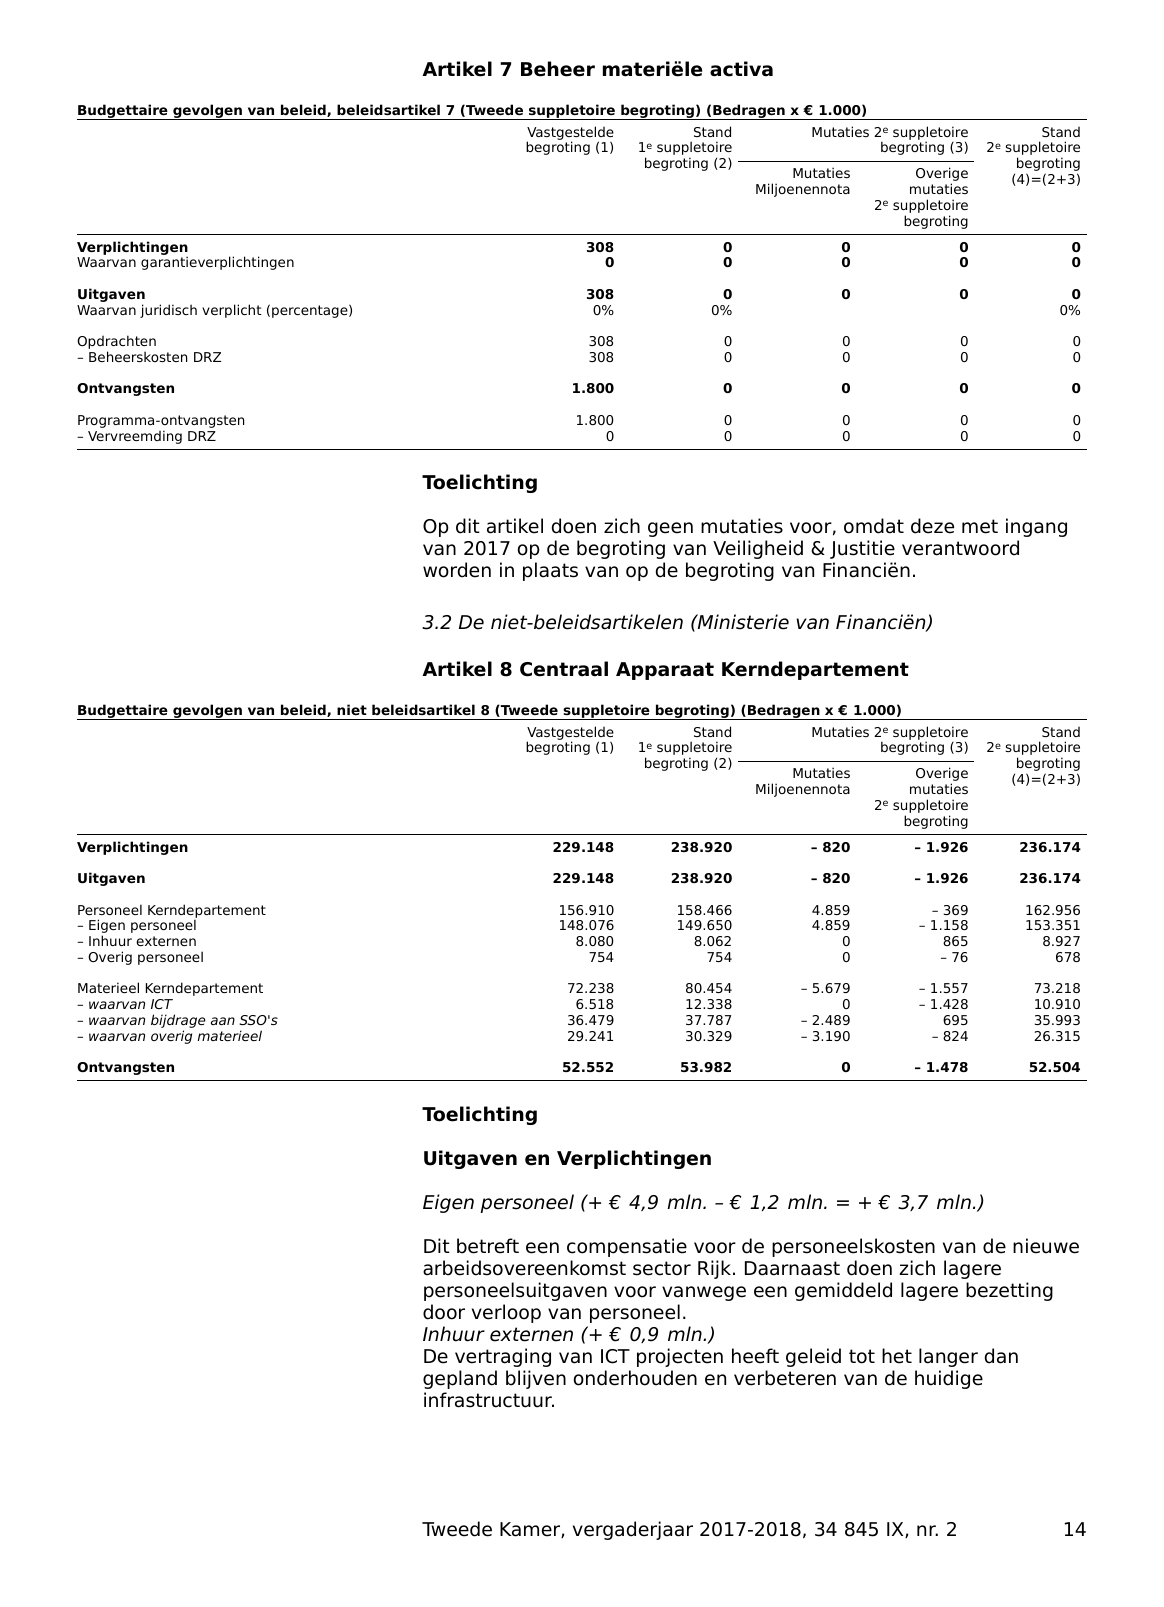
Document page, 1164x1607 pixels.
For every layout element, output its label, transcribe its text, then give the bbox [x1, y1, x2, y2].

table_cell [77, 761, 502, 834]
table_cell [974, 1044, 1087, 1060]
table_cell 0 [856, 428, 974, 449]
table_cell [974, 397, 1087, 413]
table_cell Uitgaven [77, 287, 502, 302]
table_cell – waarvan ICT [77, 997, 502, 1013]
table_cell [856, 271, 974, 287]
table_cell 0 [856, 334, 974, 350]
subtitle 3.2 De niet-beleidsartikelen (Ministerie van Financiën) [422, 612, 1087, 634]
table_cell [856, 303, 974, 318]
table_cell [502, 887, 620, 902]
table_cell 0 [856, 287, 974, 302]
text Op dit artikel doen zich geen mutaties voor, omdat deze met ingang van 2017 op de begroting van Veiligheid & Justitie verantwoord worden in plaats van op de begroting van Financiën. [422, 516, 1087, 582]
text De vertraging van ICT projecten heeft geleid tot het langer dan gepland blijven onderhouden en verbeteren van de huidige infrastructuur. [422, 1346, 1087, 1412]
table_cell [856, 365, 974, 381]
subtitle Uitgaven en Verplichtingen [422, 1148, 1087, 1169]
table_cell 0% [502, 303, 620, 318]
table_cell Stand 1e suppletoire begroting (2) [620, 720, 738, 834]
table_cell 8.080 [502, 934, 620, 950]
table_cell [620, 1044, 738, 1060]
text Dit betreft een compensatie voor de personeelskosten van de nieuwe arbeidsovereenkomst sector Rijk. Daarnaast doen zich lagere personeelsuitgaven voor vanwege een gemiddeld lagere bezetting door verloop van personeel. [422, 1236, 1087, 1324]
table_cell [77, 397, 502, 413]
subtitle Toelichting [422, 472, 1087, 494]
table_cell 0 [738, 997, 856, 1013]
table_cell Mutaties Miljoenennota [738, 762, 856, 834]
table_cell [502, 965, 620, 981]
table_cell 12.338 [620, 997, 738, 1013]
table_cell [738, 965, 856, 981]
table_cell Overige mutaties 2e suppletoire begroting [856, 162, 974, 234]
table_cell Stand 2e suppletoire begroting (4)=(2+3) [974, 120, 1087, 234]
table_cell [738, 365, 856, 381]
table_cell [77, 365, 502, 381]
table_cell – 1.478 [856, 1060, 974, 1080]
table_cell [856, 318, 974, 334]
table_cell 0 [502, 428, 620, 449]
table_cell [502, 1044, 620, 1060]
table_cell Programma-ontvangsten [77, 413, 502, 428]
table_cell 308 [502, 334, 620, 350]
table_header Budgettaire gevolgen van beleid, niet beleidsartikel 8 (Tweede suppletoire begroting) (Bedragen x € 1.000) [77, 703, 1087, 719]
table_cell [738, 318, 856, 334]
table_cell – 1.557 [856, 981, 974, 997]
table_cell 678 [974, 950, 1087, 965]
table_cell 0 [974, 334, 1087, 350]
table_cell 0% [974, 303, 1087, 318]
table_cell 4.859 [738, 903, 856, 918]
table_cell 236.174 [974, 871, 1087, 887]
table_cell [77, 120, 502, 161]
subtitle Toelichting [422, 1103, 1087, 1125]
table_cell – 2.489 [738, 1013, 856, 1028]
table_cell – 5.679 [738, 981, 856, 997]
table_cell 0 [620, 287, 738, 302]
text Inhuur externen (+ € 0,9 mln.) [422, 1324, 1087, 1346]
table_cell Verplichtingen [77, 835, 502, 855]
table_cell 149.650 [620, 918, 738, 934]
table_cell 72.238 [502, 981, 620, 997]
table_cell – 1.926 [856, 871, 974, 887]
table_cell Mutaties Miljoenennota [738, 162, 856, 234]
table_cell 0 [974, 428, 1087, 449]
table_cell 0 [738, 255, 856, 271]
table_cell [738, 855, 856, 871]
table_cell 0 [856, 350, 974, 365]
table_cell 0 [856, 381, 974, 397]
table_cell 37.787 [620, 1013, 738, 1028]
table_cell [77, 965, 502, 981]
table_cell 8.927 [974, 934, 1087, 950]
table_cell [856, 965, 974, 981]
table_cell – 1.428 [856, 997, 974, 1013]
table_header Budgettaire gevolgen van beleid, beleidsartikel 7 (Tweede suppletoire begroting) (Bedragen x € 1.000) [77, 103, 1087, 119]
table_cell 26.315 [974, 1028, 1087, 1044]
table_cell 0 [974, 381, 1087, 397]
table_cell Waarvan garantieverplichtingen [77, 255, 502, 271]
table_cell 10.910 [974, 997, 1087, 1013]
table_cell – 1.926 [856, 835, 974, 855]
table_cell 0 [856, 235, 974, 255]
table_cell Verplichtingen [77, 235, 502, 255]
table_cell [738, 303, 856, 318]
table_cell – waarvan bijdrage aan SSO's [77, 1013, 502, 1028]
table_cell 0 [856, 255, 974, 271]
table_cell [620, 318, 738, 334]
table_cell 0 [974, 413, 1087, 428]
table_cell 0 [620, 381, 738, 397]
table_cell 29.241 [502, 1028, 620, 1044]
table_cell 158.466 [620, 903, 738, 918]
table_cell [77, 887, 502, 902]
table_cell 0 [502, 255, 620, 271]
table_cell 53.982 [620, 1060, 738, 1080]
table_cell Overige mutaties 2e suppletoire begroting [856, 762, 974, 834]
table_cell [77, 1044, 502, 1060]
table_cell – 824 [856, 1028, 974, 1044]
table_cell 236.174 [974, 835, 1087, 855]
table_cell [974, 887, 1087, 902]
table_cell Stand 2e suppletoire begroting (4)=(2+3) [974, 720, 1087, 834]
table_cell [974, 365, 1087, 381]
table_cell 73.218 [974, 981, 1087, 997]
table_cell [620, 271, 738, 287]
table_cell 0 [738, 287, 856, 302]
table_cell – Beheerskosten DRZ [77, 350, 502, 365]
table_cell – waarvan overig materieel [77, 1028, 502, 1044]
table_cell 0 [620, 235, 738, 255]
table_cell [974, 271, 1087, 287]
table_cell [502, 365, 620, 381]
table_cell 52.552 [502, 1060, 620, 1080]
table_cell 238.920 [620, 835, 738, 855]
table_cell Vastgestelde begroting (1) [502, 120, 620, 234]
table_cell 0 [974, 350, 1087, 365]
table_cell [77, 271, 502, 287]
table_cell Mutaties 2e suppletoire begroting (3) [738, 120, 974, 161]
table_cell – 820 [738, 835, 856, 855]
table_cell 0 [738, 1060, 856, 1080]
table_cell [620, 397, 738, 413]
table_cell 1.800 [502, 413, 620, 428]
table_cell [974, 965, 1087, 981]
table_cell 0 [620, 334, 738, 350]
table_cell [738, 271, 856, 287]
table_cell – 76 [856, 950, 974, 965]
table_cell 754 [502, 950, 620, 965]
table_cell [77, 855, 502, 871]
table_cell 0 [738, 235, 856, 255]
table_cell 308 [502, 287, 620, 302]
table_cell Stand 1e suppletoire begroting (2) [620, 120, 738, 234]
table_cell [856, 887, 974, 902]
table_cell [974, 318, 1087, 334]
table_cell Vastgestelde begroting (1) [502, 720, 620, 834]
table_cell Materieel Kerndepartement [77, 981, 502, 997]
table_cell 0 [738, 413, 856, 428]
table_cell [502, 318, 620, 334]
table_cell – 1.158 [856, 918, 974, 934]
table_cell [502, 855, 620, 871]
table_cell 153.351 [974, 918, 1087, 934]
table_cell [738, 397, 856, 413]
table_cell Personeel Kerndepartement [77, 903, 502, 918]
table_cell Uitgaven [77, 871, 502, 887]
table_cell Mutaties 2e suppletoire begroting (3) [738, 720, 974, 761]
table_cell 0 [620, 413, 738, 428]
table_cell [502, 397, 620, 413]
table_cell 0 [974, 287, 1087, 302]
table_cell 308 [502, 235, 620, 255]
subtitle Eigen personeel (+ € 4,9 mln. – € 1,2 mln. = + € 3,7 mln.) [422, 1192, 1087, 1214]
table_cell 8.062 [620, 934, 738, 950]
table_cell 229.148 [502, 835, 620, 855]
table_cell Waarvan juridisch verplicht (percentage) [77, 303, 502, 318]
table_cell 0 [738, 428, 856, 449]
table_cell – Inhuur externen [77, 934, 502, 950]
table_cell 30.329 [620, 1028, 738, 1044]
table_cell 229.148 [502, 871, 620, 887]
table_cell Opdrachten [77, 334, 502, 350]
table_cell 238.920 [620, 871, 738, 887]
table_cell [620, 365, 738, 381]
table_cell 0 [738, 934, 856, 950]
table_cell 865 [856, 934, 974, 950]
table_cell – 3.190 [738, 1028, 856, 1044]
table_cell – 369 [856, 903, 974, 918]
table_cell 0 [856, 413, 974, 428]
table_cell 0 [620, 350, 738, 365]
table_cell 0 [738, 950, 856, 965]
table_cell 0 [974, 235, 1087, 255]
table_cell [974, 855, 1087, 871]
table_cell 754 [620, 950, 738, 965]
table_cell – Overig personeel [77, 950, 502, 965]
table_cell [738, 1044, 856, 1060]
table_cell 0 [620, 428, 738, 449]
table_cell [856, 855, 974, 871]
table_cell [77, 720, 502, 761]
table_cell – Eigen personeel [77, 918, 502, 934]
table_cell 156.910 [502, 903, 620, 918]
table_cell 80.454 [620, 981, 738, 997]
table_cell [620, 887, 738, 902]
table_cell [620, 965, 738, 981]
table_cell 0 [620, 255, 738, 271]
table_cell [620, 855, 738, 871]
table_cell [502, 271, 620, 287]
table_cell 0% [620, 303, 738, 318]
table_cell Ontvangsten [77, 381, 502, 397]
table_cell [738, 887, 856, 902]
subtitle Artikel 8 Centraal Apparaat Kerndepartement [422, 659, 1087, 681]
subtitle Artikel 7 Beheer materiële activa [422, 59, 1087, 81]
table_cell 162.956 [974, 903, 1087, 918]
table_cell [77, 161, 502, 234]
table_cell 6.518 [502, 997, 620, 1013]
table_cell Ontvangsten [77, 1060, 502, 1080]
table_cell 695 [856, 1013, 974, 1028]
table_cell 0 [738, 350, 856, 365]
table_cell 35.993 [974, 1013, 1087, 1028]
table_cell 0 [738, 381, 856, 397]
table_cell [856, 397, 974, 413]
table_cell 4.859 [738, 918, 856, 934]
table_cell 0 [738, 334, 856, 350]
table_cell 36.479 [502, 1013, 620, 1028]
table_cell 52.504 [974, 1060, 1087, 1080]
table_cell 148.076 [502, 918, 620, 934]
table_cell 0 [974, 255, 1087, 271]
table_cell – 820 [738, 871, 856, 887]
table_cell 308 [502, 350, 620, 365]
table_cell [856, 1044, 974, 1060]
table_cell [77, 318, 502, 334]
table_cell – Vervreemding DRZ [77, 428, 502, 449]
table_cell 1.800 [502, 381, 620, 397]
